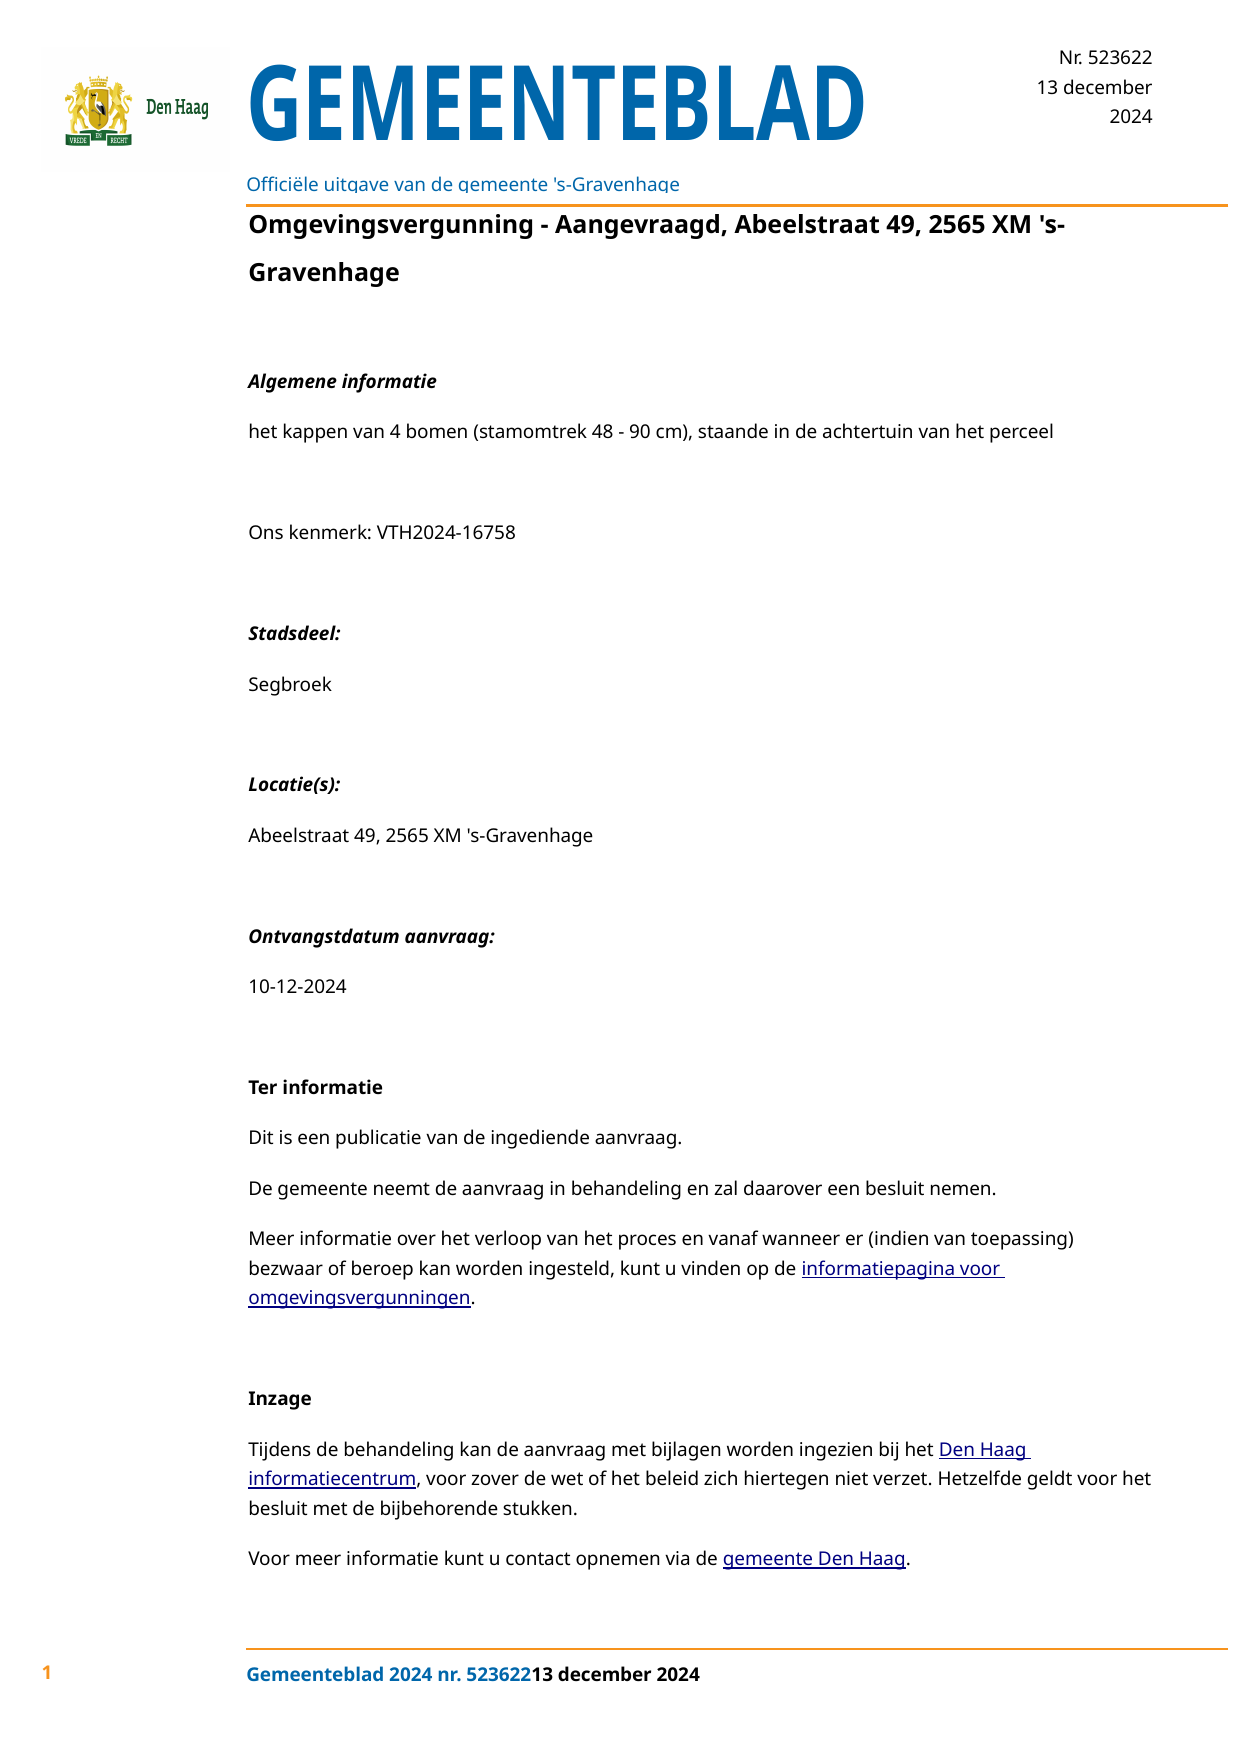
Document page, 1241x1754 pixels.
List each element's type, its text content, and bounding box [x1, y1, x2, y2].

text Dit is een publicatie van de ingediende aanvraag. [248, 1124, 1152, 1150]
text Abeelstraat 49, 2565 XM 's-Gravenhage [248, 822, 1152, 848]
text het kappen van 4 bomen (stamomtrek 48 - 90 cm), staande in de achtertuin van het perceel [248, 419, 1152, 444]
text Ontvangstdatum aanvraag: [248, 923, 1152, 949]
text Tijdens de behandeling kan de aanvraag met bijlagen worden ingezien bij het Den Haag informatiecentrum, voor zover de wet of het beleid zich hiertegen niet verzet. Hetzelfde geldt voor het besluit met de bijbehorende stukken. [248, 1436, 1152, 1521]
text Locatie(s): [248, 772, 1152, 797]
text Algemene informatie [248, 368, 1152, 394]
text Omgevingsvergunning - Aangevraagd, Abeelstraat 49, 2565 XM 's-Gravenhage [248, 207, 1152, 288]
text De gemeente neemt de aanvraag in behandeling en zal daarover een besluit nemen. [248, 1175, 1152, 1201]
text Stadsdeel: [248, 620, 1152, 646]
text Ter informatie [248, 1074, 1152, 1100]
text Ons kenmerk: VTH2024-16758 [248, 519, 1152, 545]
text 10-12-2024 [248, 973, 1152, 999]
text Voor meer informatie kunt u contact opnemen via de gemeente Den Haag. [248, 1545, 1152, 1571]
text Inzage [248, 1385, 1152, 1411]
text Segbroek [248, 671, 1152, 697]
picture [41, 47, 231, 172]
text Meer informatie over het verloop van het proces en vanaf wanneer er (indien van toepassing) bezwaar of beroep kan worden ingesteld, kunt u vinden op de informatiepagina voor omgevingsvergunningen. [248, 1225, 1152, 1310]
